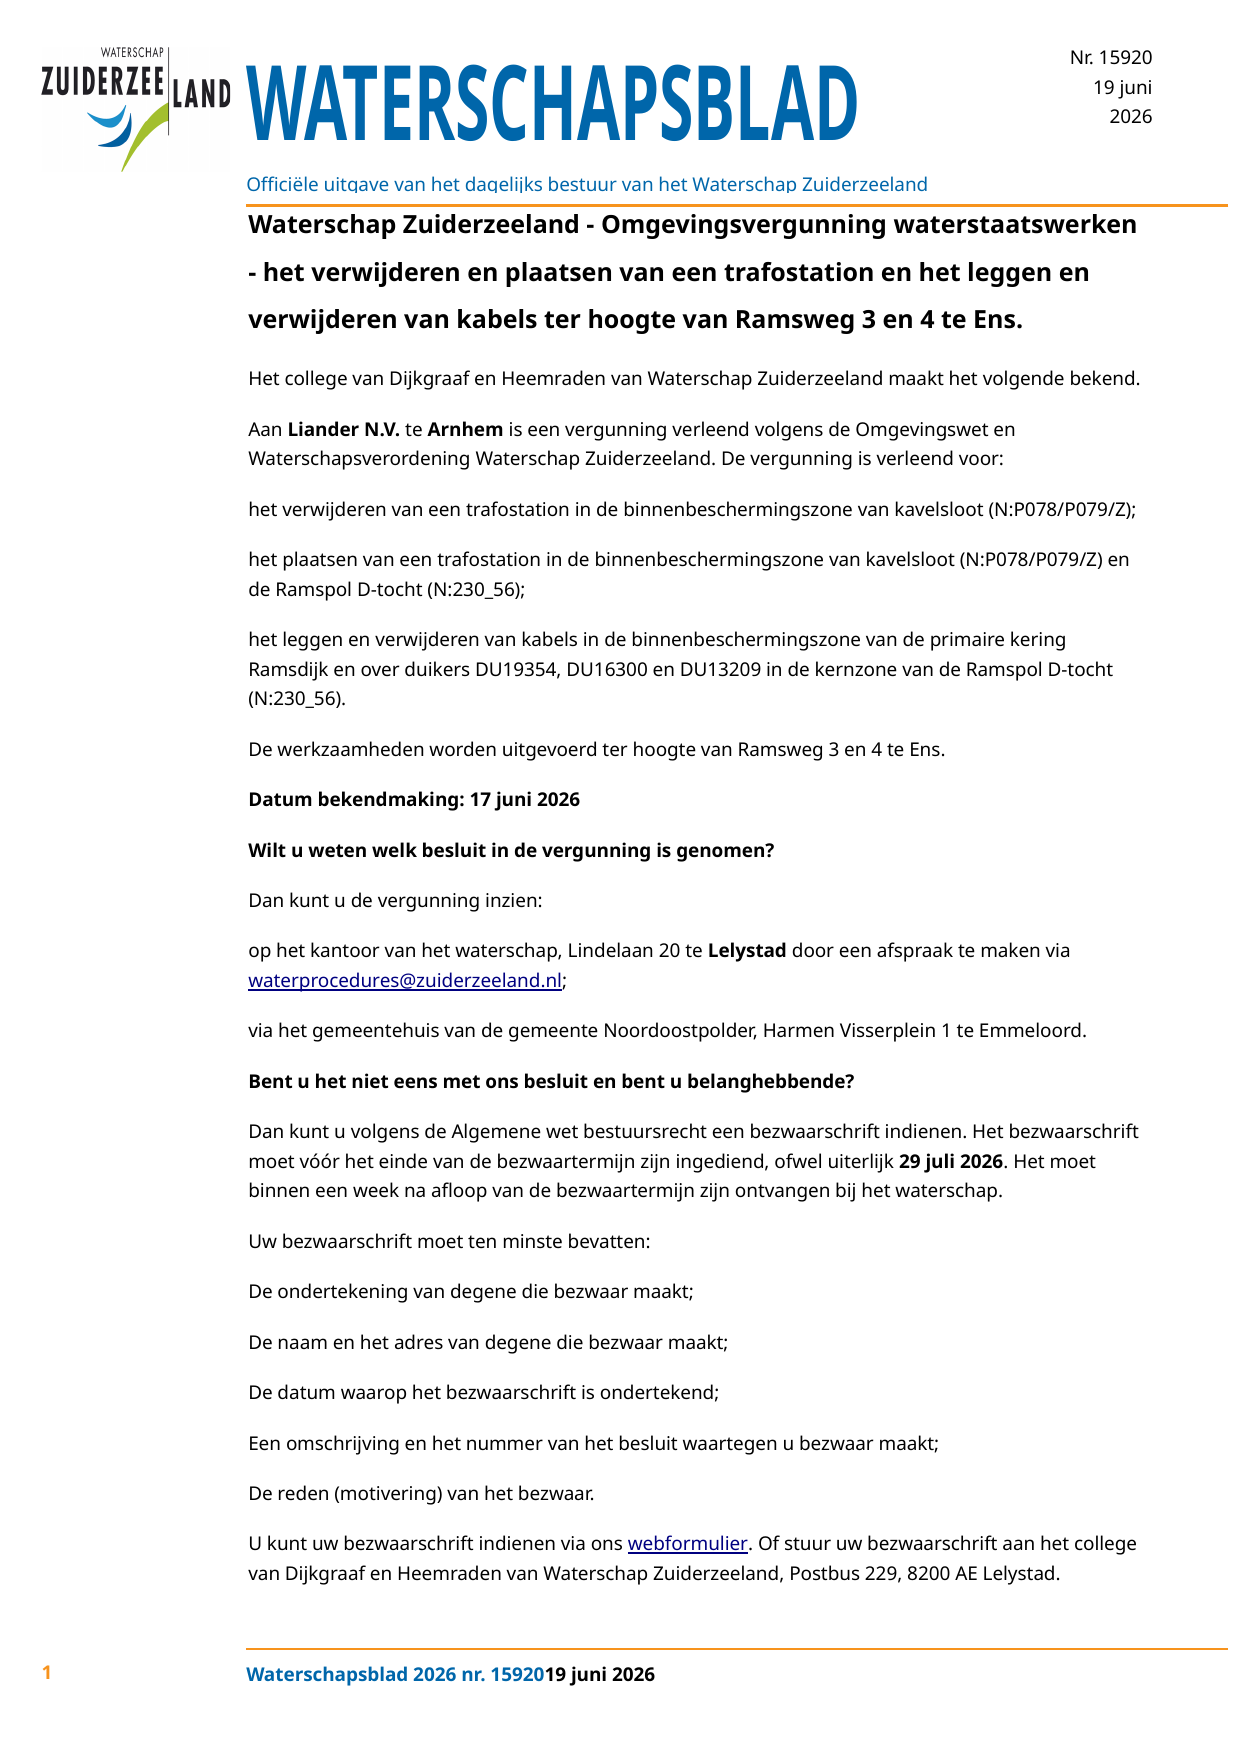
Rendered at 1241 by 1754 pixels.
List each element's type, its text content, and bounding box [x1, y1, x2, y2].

picture [41, 47, 231, 172]
text via het gemeentehuis van de gemeente Noordoostpolder, Harmen Visserplein 1 te Emmeloord. [248, 1018, 1152, 1043]
text Aan Liander N.V. te Arnhem is een vergunning verleend volgens de Omgevingswet en Waterschapsverordening Waterschap Zuiderzeeland. De vergunning is verleend voor: [248, 416, 1152, 471]
text Dan kunt u volgens de Algemene wet bestuursrecht een bezwaarschrift indienen. Het bezwaarschrift moet vóór het einde van de bezwaartermijn zijn ingediend, ofwel uiterlijk 29 juli 2026. Het moet binnen een week na afloop van de bezwaartermijn zijn ontvangen bij het waterschap. [248, 1118, 1152, 1203]
text De werkzaamheden worden uitgevoerd ter hoogte van Ramsweg 3 en 4 te Ens. [248, 736, 1152, 762]
text op het kantoor van het waterschap, Lindelaan 20 te Lelystad door een afspraak te maken via waterprocedures@zuiderzeeland.nl; [248, 938, 1152, 993]
text Waterschap Zuiderzeeland - Omgevingsvergunning waterstaatswerken - het verwijderen en plaatsen van een trafostation en het leggen en verwijderen van kabels ter hoogte van Ramsweg 3 en 4 te Ens. [248, 207, 1152, 336]
text Wilt u weten welk besluit in de vergunning is genomen? [248, 837, 1152, 862]
text De ondertekening van degene die bezwaar maakt; [248, 1278, 1152, 1304]
text het verwijderen van een trafostation in de binnenbeschermingszone van kavelsloot (N:P078/P079/Z); [248, 496, 1152, 522]
text het plaatsen van een trafostation in de binnenbeschermingszone van kavelsloot (N:P078/P079/Z) en de Ramspol D-tocht (N:230_56); [248, 546, 1152, 602]
text De reden (motivering) van het bezwaar. [248, 1480, 1152, 1506]
text het leggen en verwijderen van kabels in de binnenbeschermingszone van de primaire kering Ramsdijk en over duikers DU19354, DU16300 en DU13209 in de kernzone van de Ramspol D-tocht (N:230_56). [248, 626, 1152, 711]
text Bent u het niet eens met ons besluit en bent u belanghebbende? [248, 1068, 1152, 1094]
text U kunt uw bezwaarschrift indienen via ons webformulier. Of stuur uw bezwaarschrift aan het college van Dijkgraaf en Heemraden van Waterschap Zuiderzeeland, Postbus 229, 8200 AE Lelystad. [248, 1531, 1152, 1586]
text De naam en het adres van degene die bezwaar maakt; [248, 1329, 1152, 1354]
text Dan kunt u de vergunning inzien: [248, 887, 1152, 913]
text Een omschrijving en het nummer van het besluit waartegen u bezwaar maakt; [248, 1430, 1152, 1455]
text Uw bezwaarschrift moet ten minste bevatten: [248, 1228, 1152, 1254]
text De datum waarop het bezwaarschrift is ondertekend; [248, 1379, 1152, 1405]
text Datum bekendmaking: 17 juni 2026 [248, 786, 1152, 812]
text Het college van Dijkgraaf en Heemraden van Waterschap Zuiderzeeland maakt het volgende bekend. [248, 366, 1152, 391]
